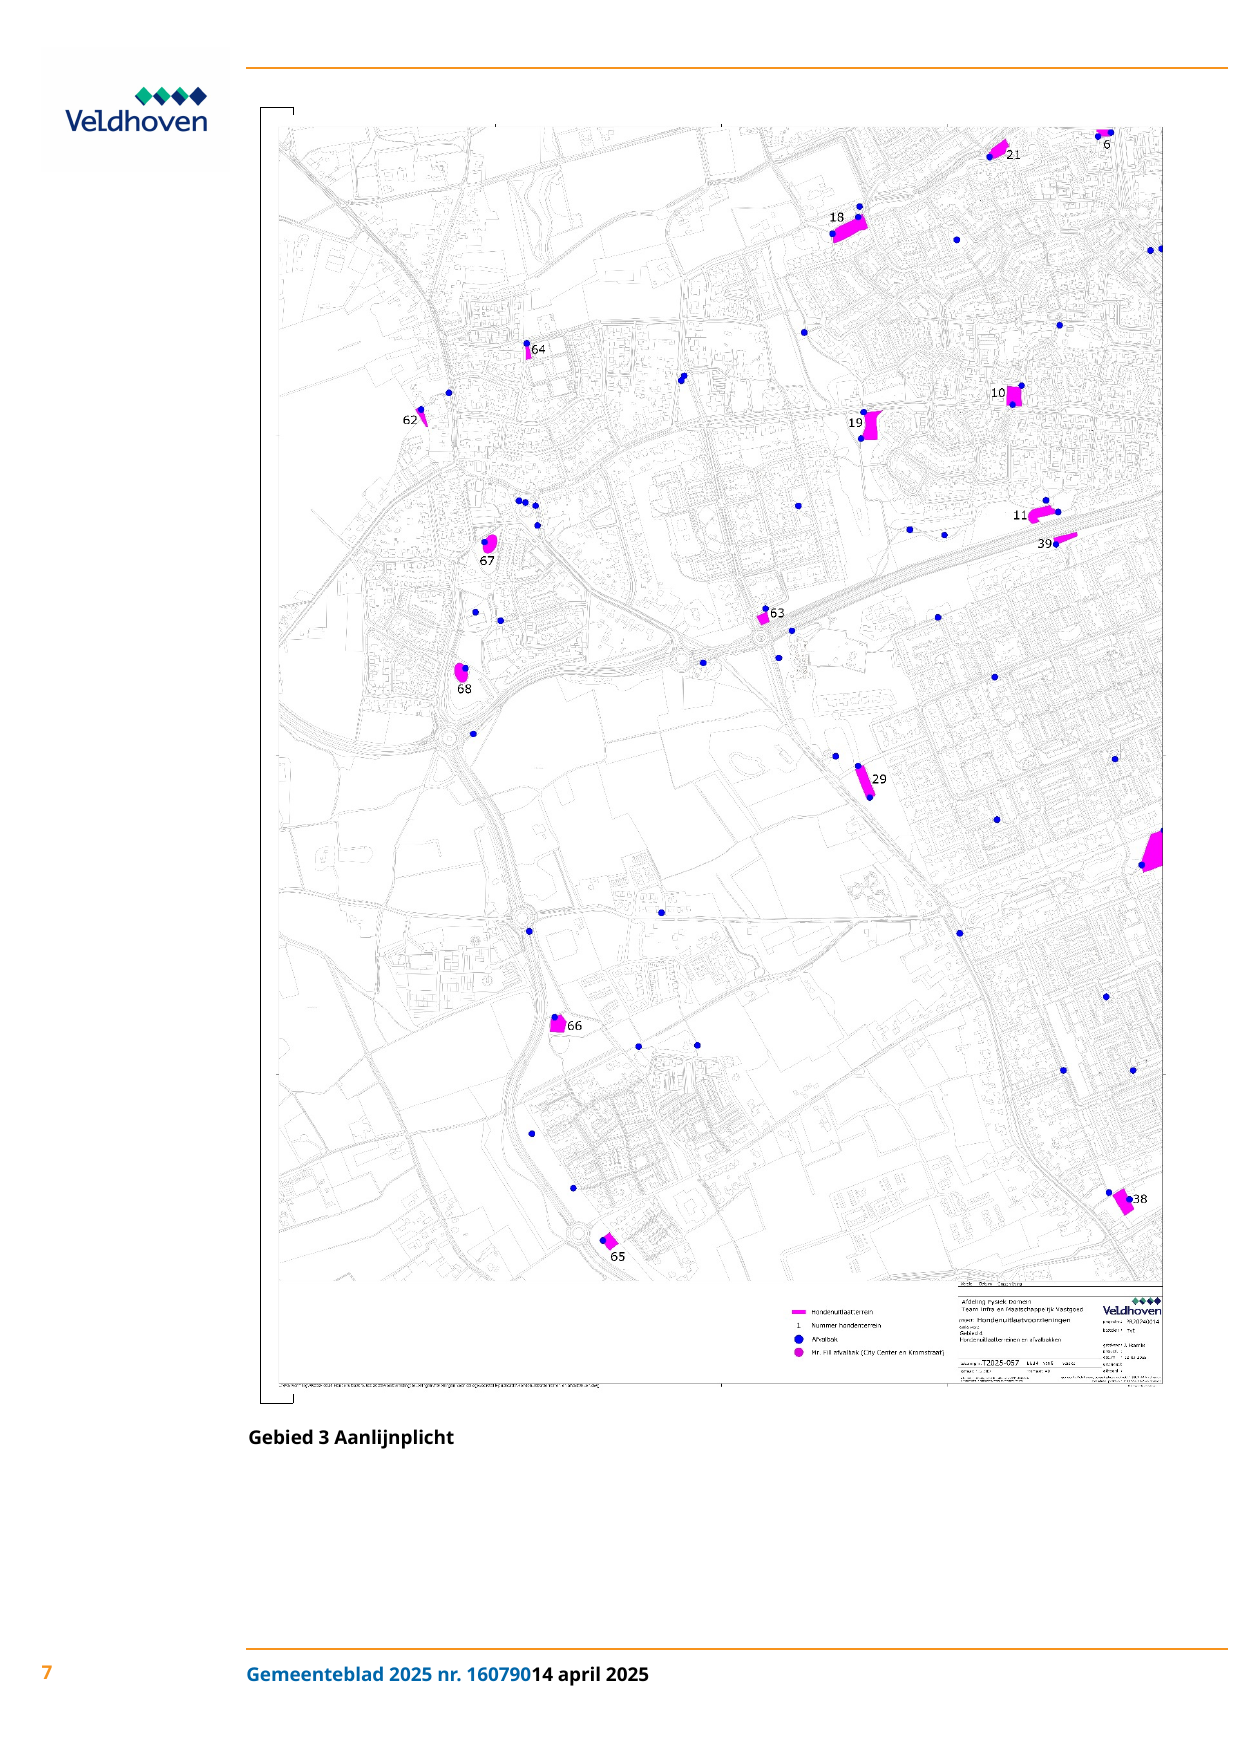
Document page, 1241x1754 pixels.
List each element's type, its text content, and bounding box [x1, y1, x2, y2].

picture [41, 47, 231, 172]
picture [268, 115, 1173, 1394]
text Gebied 3 Aanlijnplicht [248, 1424, 1152, 1450]
